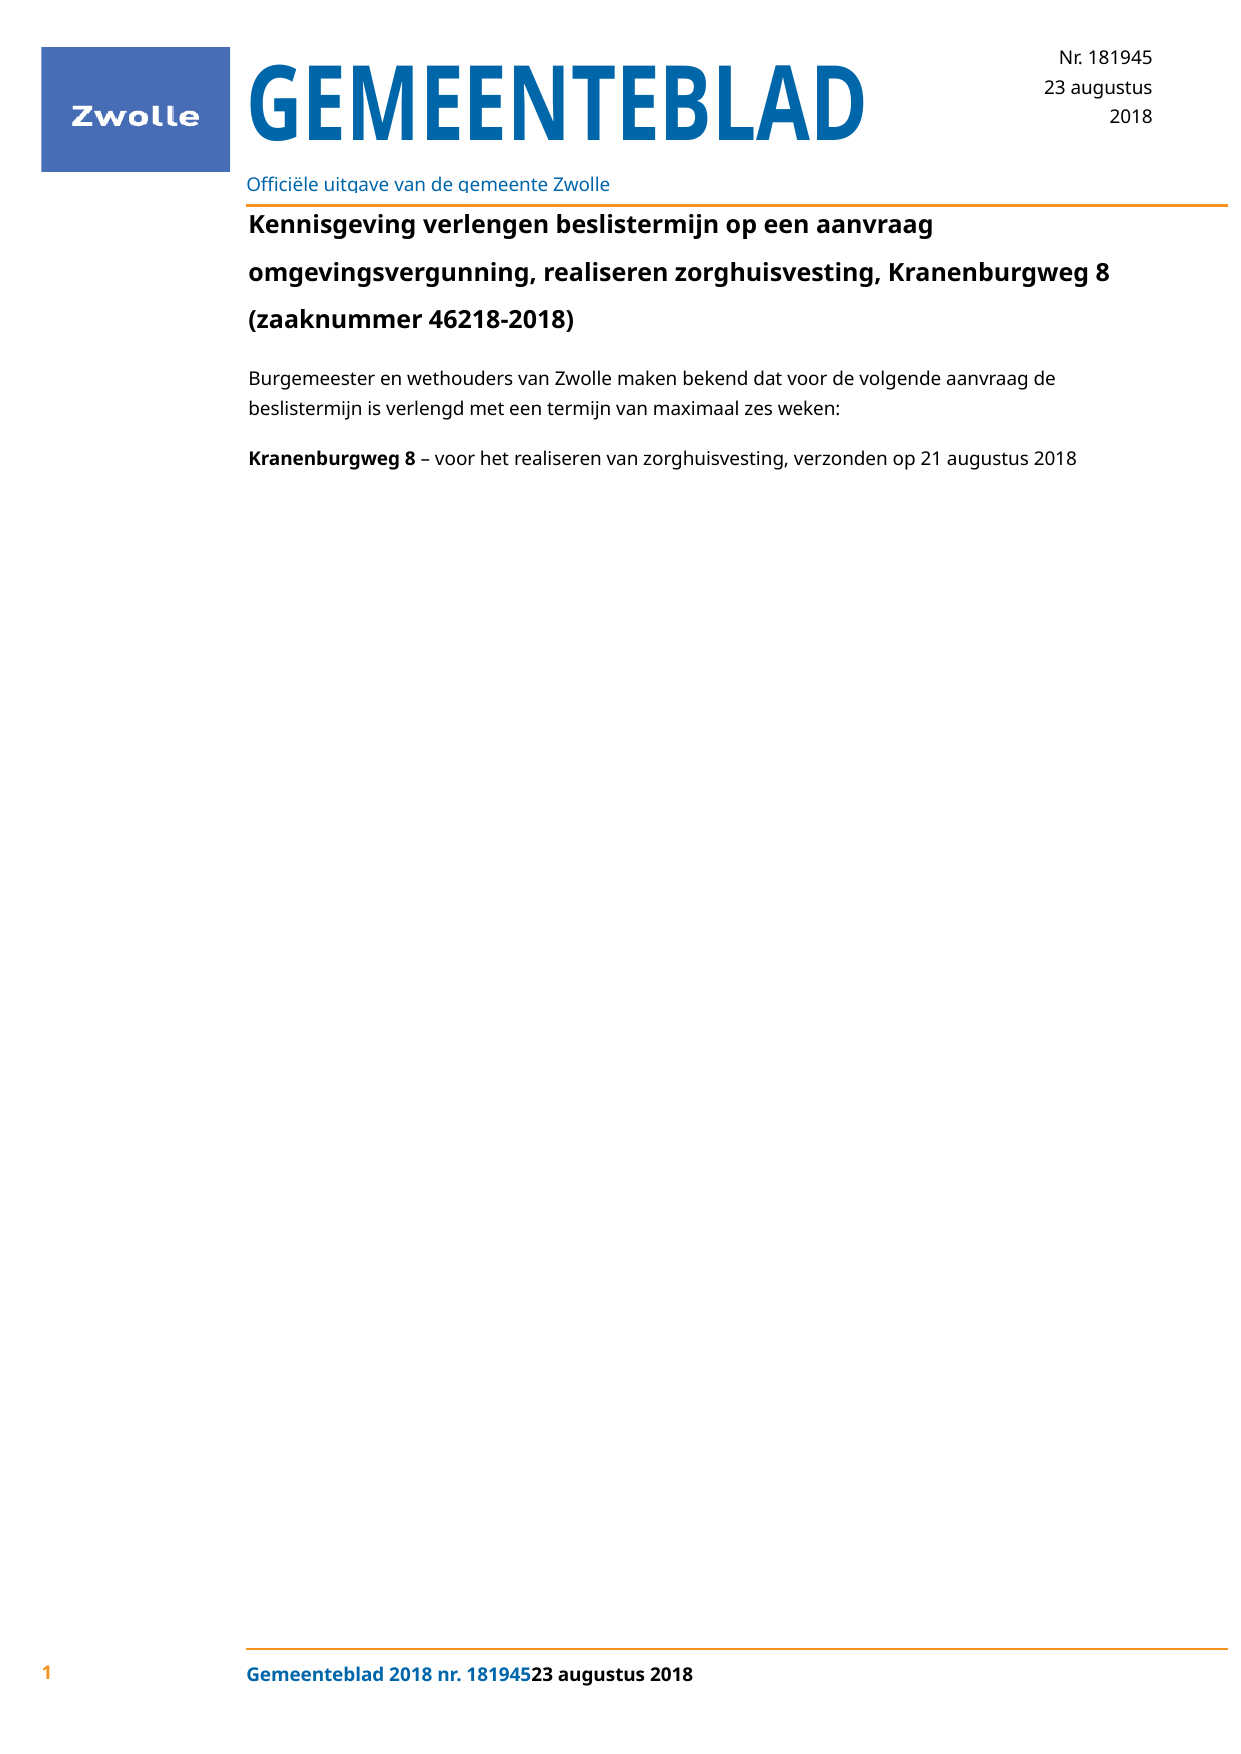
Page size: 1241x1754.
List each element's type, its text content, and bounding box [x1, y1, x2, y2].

text Kennisgeving verlengen beslistermijn op een aanvraag omgevingsvergunning, realiseren zorghuisvesting, Kranenburgweg 8 (zaaknummer 46218-2018) [248, 207, 1152, 336]
text Burgemeester en wethouders van Zwolle maken bekend dat voor de volgende aanvraag de beslistermijn is verlengd met een termijn van maximaal zes weken: [248, 366, 1152, 421]
picture [41, 47, 231, 172]
text Kranenburgweg 8 – voor het realiseren van zorghuisvesting, verzonden op 21 augustus 2018 [248, 446, 1152, 471]
